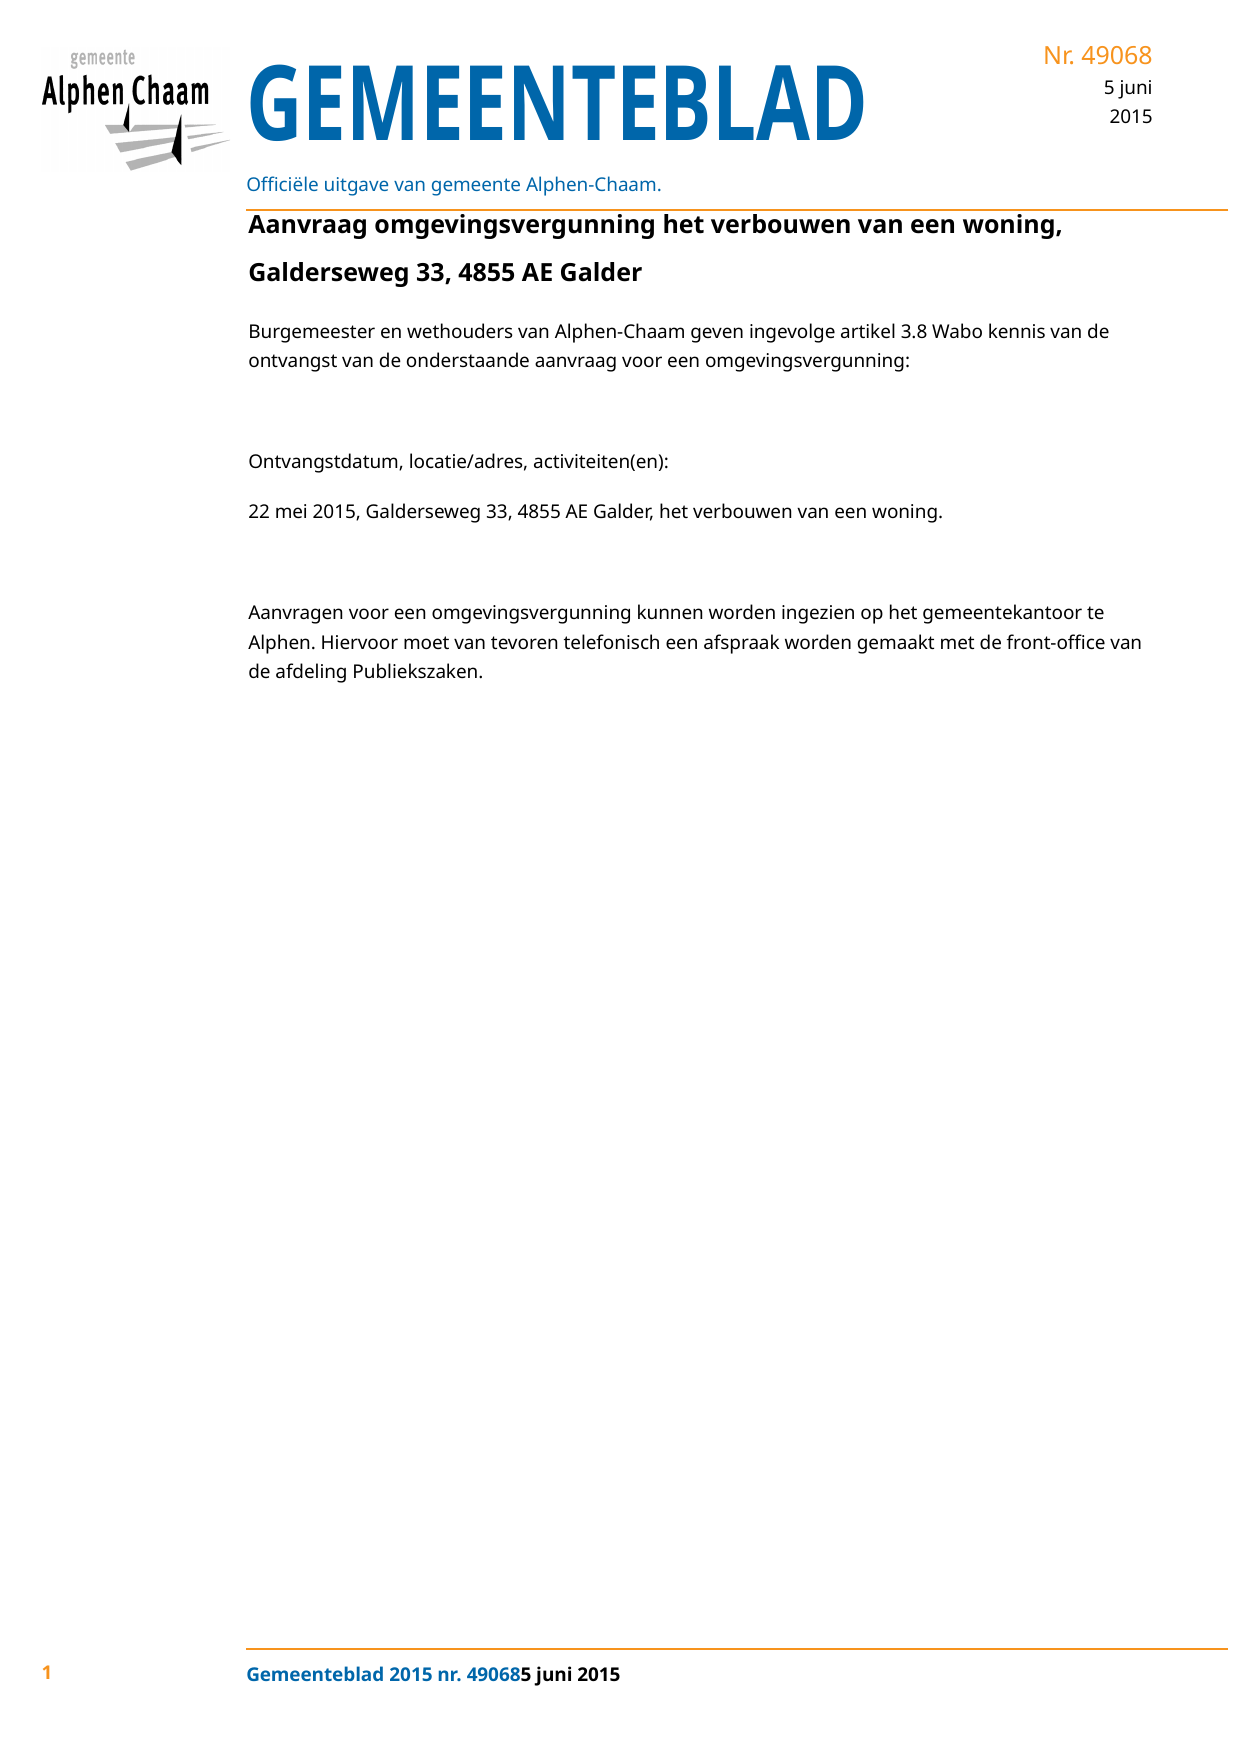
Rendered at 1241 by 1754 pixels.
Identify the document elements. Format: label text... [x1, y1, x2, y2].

picture [41, 47, 231, 172]
text Aanvraag omgevingsvergunning het verbouwen van een woning, Galderseweg 33, 4855 AE Galder [248, 211, 1152, 288]
text 22 mei 2015, Galderseweg 33, 4855 AE Galder, het verbouwen van een woning. [248, 499, 1152, 524]
text Burgemeester en wethouders van Alphen-Chaam geven ingevolge artikel 3.8 Wabo kennis van de ontvangst van de onderstaande aanvraag voor een omgevingsvergunning: [248, 318, 1152, 373]
text Ontvangstdatum, locatie/adres, activiteiten(en): [248, 448, 1152, 474]
text Aanvragen voor een omgevingsvergunning kunnen worden ingezien op het gemeentekantoor te Alphen. Hiervoor moet van tevoren telefonisch een afspraak worden gemaakt met de front-office van de afdeling Publiekszaken. [248, 599, 1152, 684]
